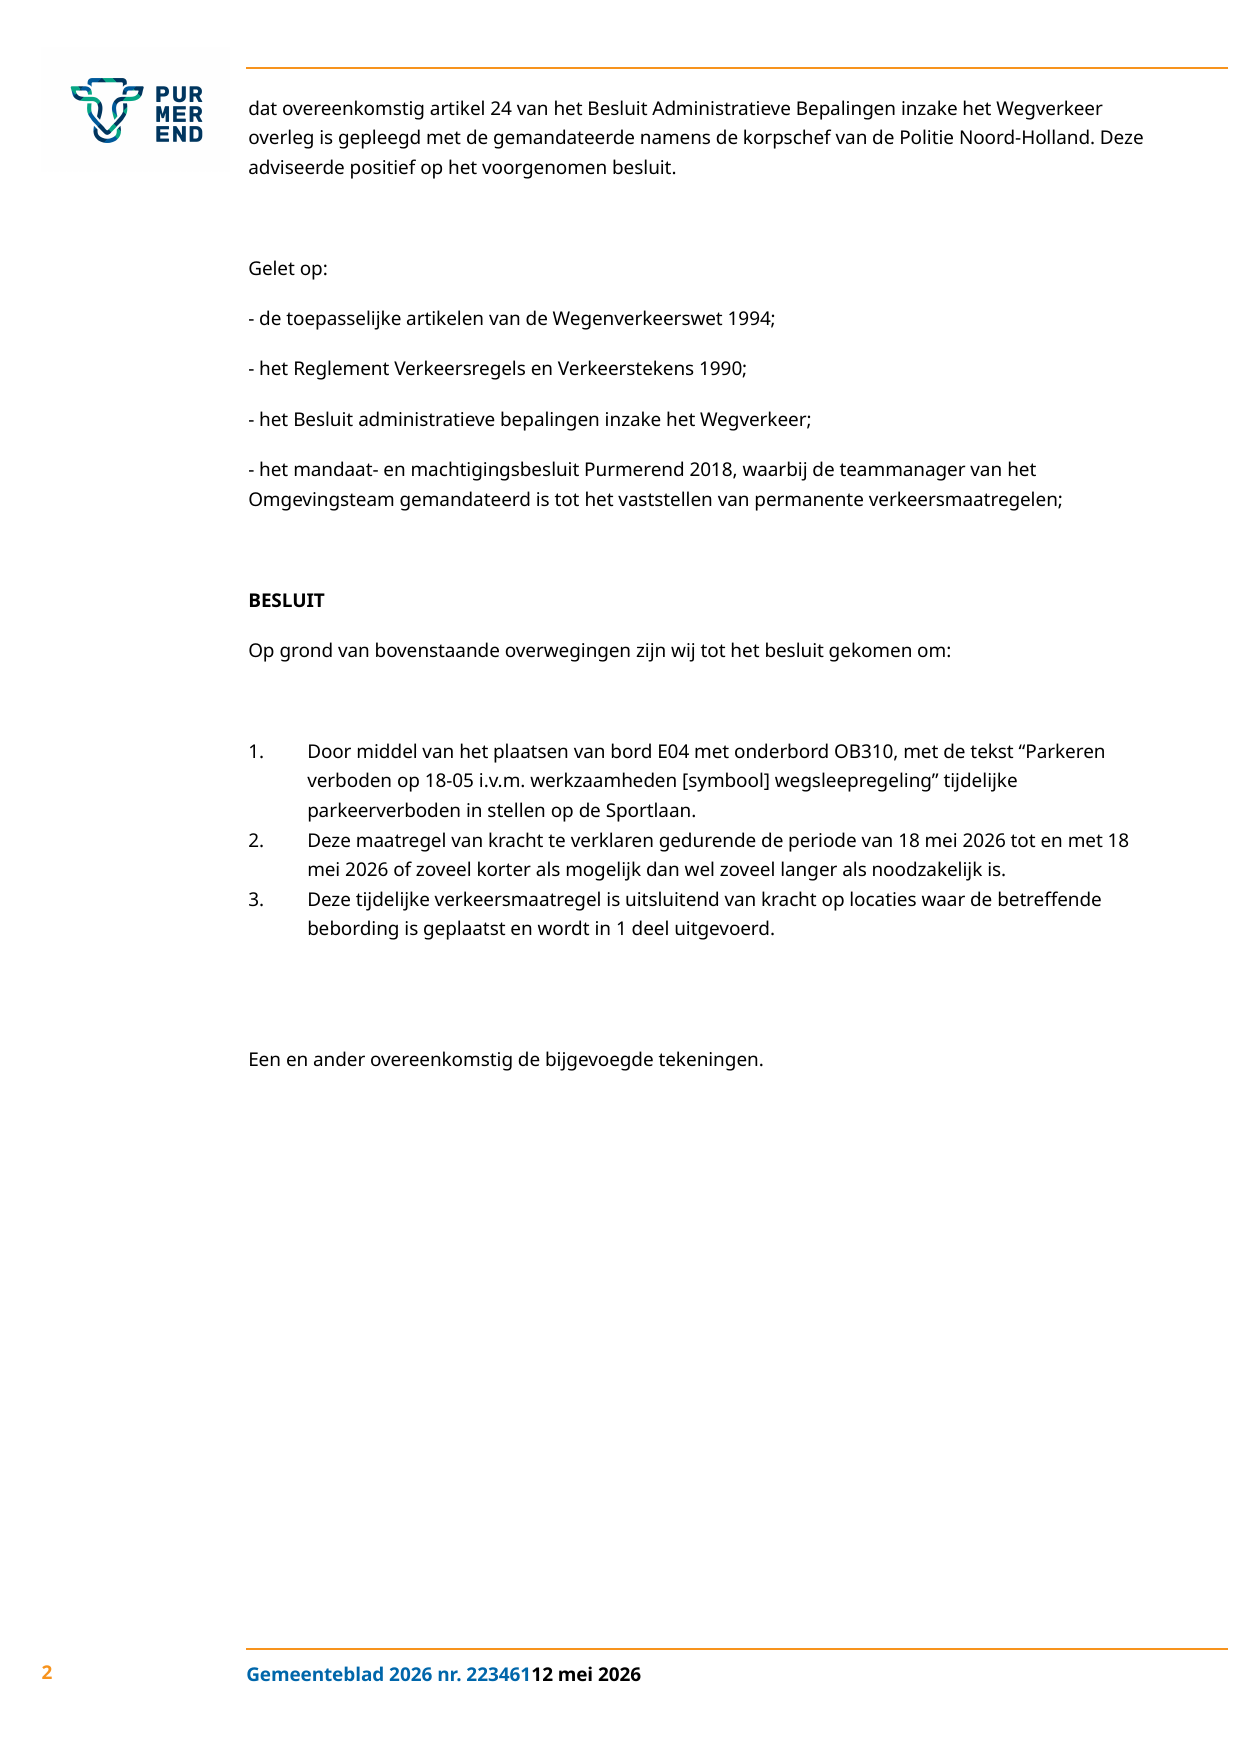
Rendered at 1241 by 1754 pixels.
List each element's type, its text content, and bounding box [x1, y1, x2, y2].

text - de toepasselijke artikelen van de Wegenverkeerswet 1994; [248, 305, 1152, 331]
text Gelet op: [248, 255, 1152, 281]
text - het Reglement Verkeersregels en Verkeerstekens 1990; [248, 356, 1152, 381]
text - het mandaat- en machtigingsbesluit Purmerend 2018, waarbij de teammanager van het Omgevingsteam gemandateerd is tot het vaststellen van permanente verkeersmaatregelen; [248, 456, 1152, 512]
picture [41, 47, 231, 172]
list Deze maatregel van kracht te verklaren gedurende de periode van 18 mei 2026 tot en met 18 mei 2026 of zoveel korter als mogelijk dan wel zoveel langer als noodzakelijk is. [248, 827, 1152, 882]
text Op grond van bovenstaande overwegingen zijn wij tot het besluit gekomen om: [248, 637, 1152, 663]
text - het Besluit administratieve bepalingen inzake het Wegverkeer; [248, 406, 1152, 432]
text dat overeenkomstig artikel 24 van het Besluit Administratieve Bepalingen inzake het Wegverkeer overleg is gepleegd met de gemandateerde namens de korpschef van de Politie Noord-Holland. Deze adviseerde positief op het voorgenomen besluit. [248, 95, 1152, 180]
list Door middel van het plaatsen van bord E04 met onderbord OB310, met de tekst “Parkeren verboden op 18-05 i.v.m. werkzaamheden [symbool] wegsleepregeling” tijdelijke parkeerverboden in stellen op de Sportlaan. [248, 738, 1152, 823]
list Deze tijdelijke verkeersmaatregel is uitsluitend van kracht op locaties waar de betreffende bebording is geplaatst en wordt in 1 deel uitgevoerd. [248, 886, 1152, 941]
text Een en ander overeenkomstig de bijgevoegde tekeningen. [248, 1046, 1152, 1072]
text BESLUIT [248, 587, 1152, 613]
